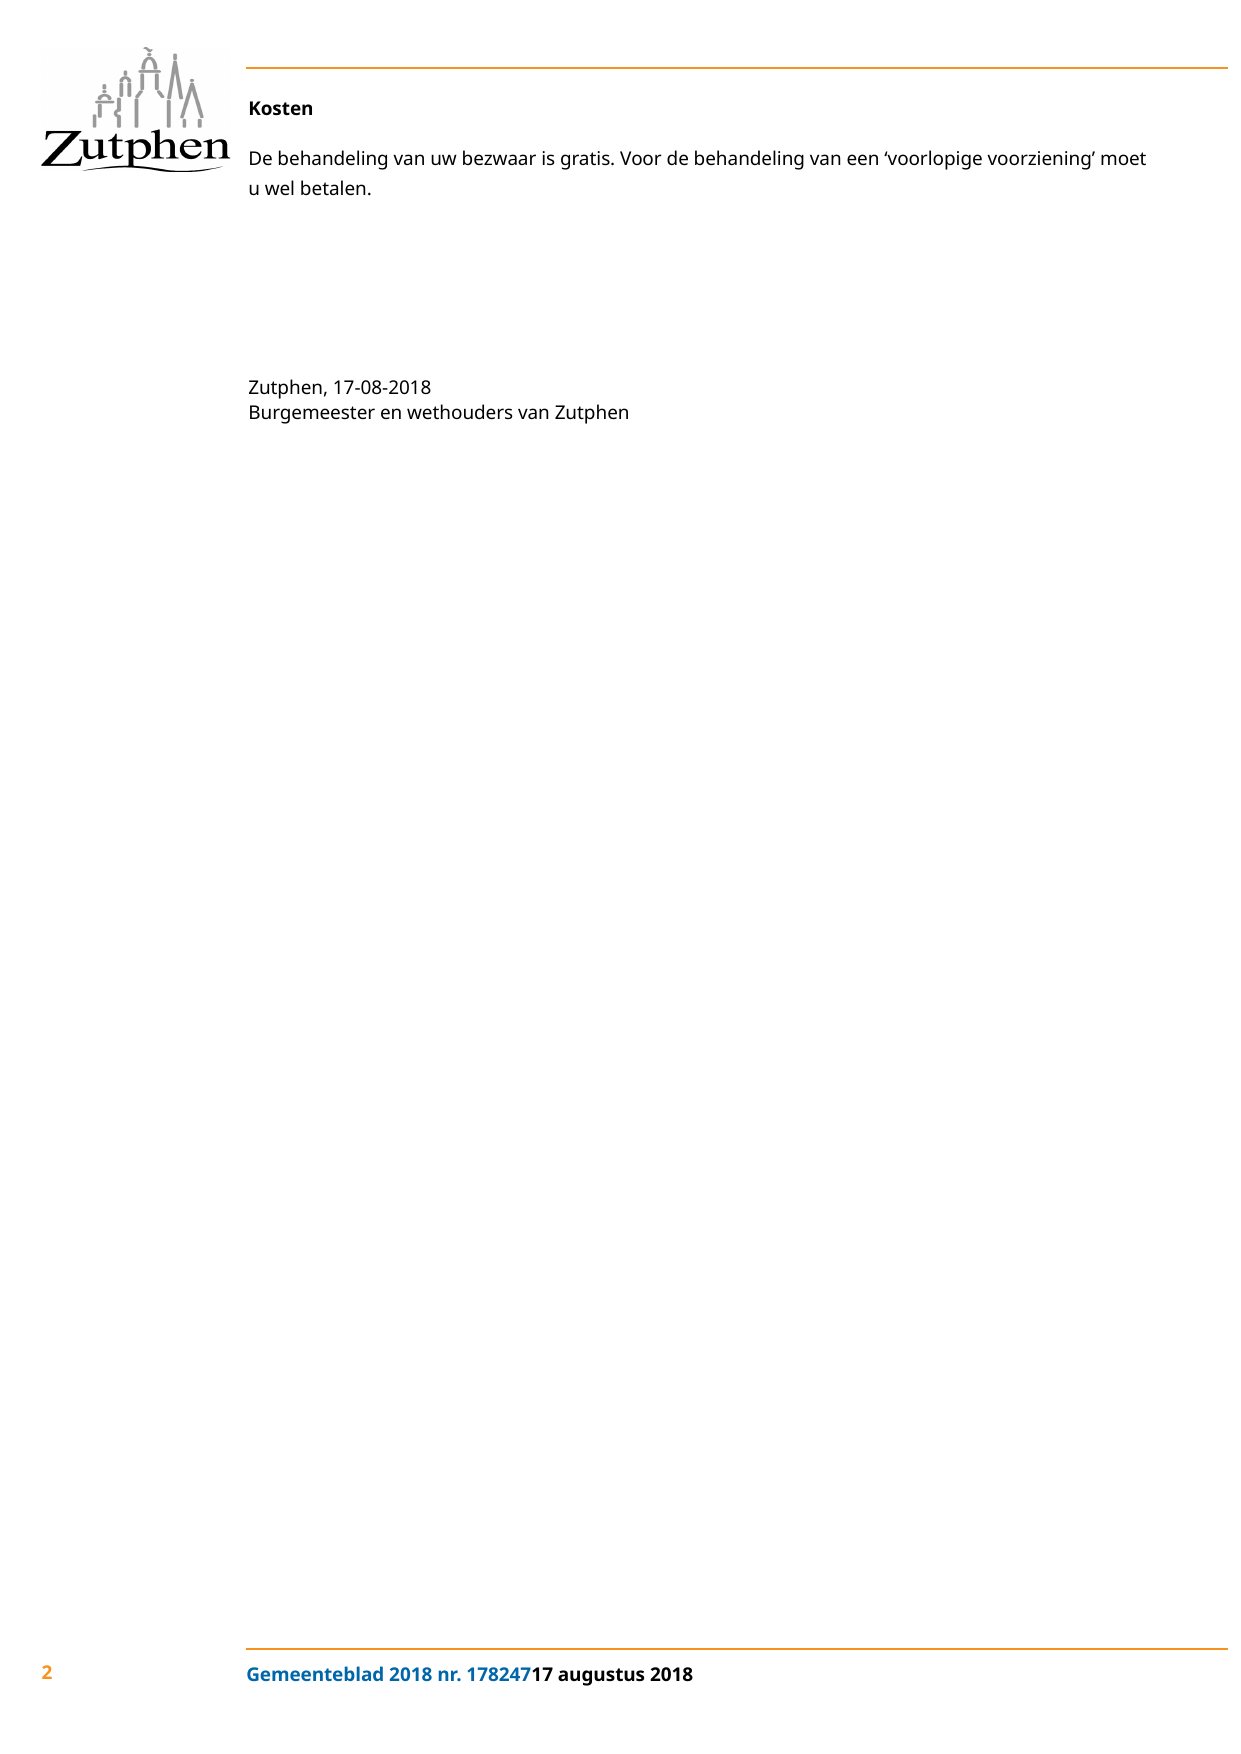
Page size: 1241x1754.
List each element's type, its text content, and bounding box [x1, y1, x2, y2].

text Kosten [248, 95, 1152, 121]
text Zutphen, 17-08-2018 [248, 374, 1152, 399]
text Burgemeester en wethouders van Zutphen [248, 399, 1152, 425]
picture [41, 47, 231, 172]
text De behandeling van uw bezwaar is gratis. Voor de behandeling van een ‘voorlopige voorziening’ moet u wel betalen. [248, 145, 1152, 201]
